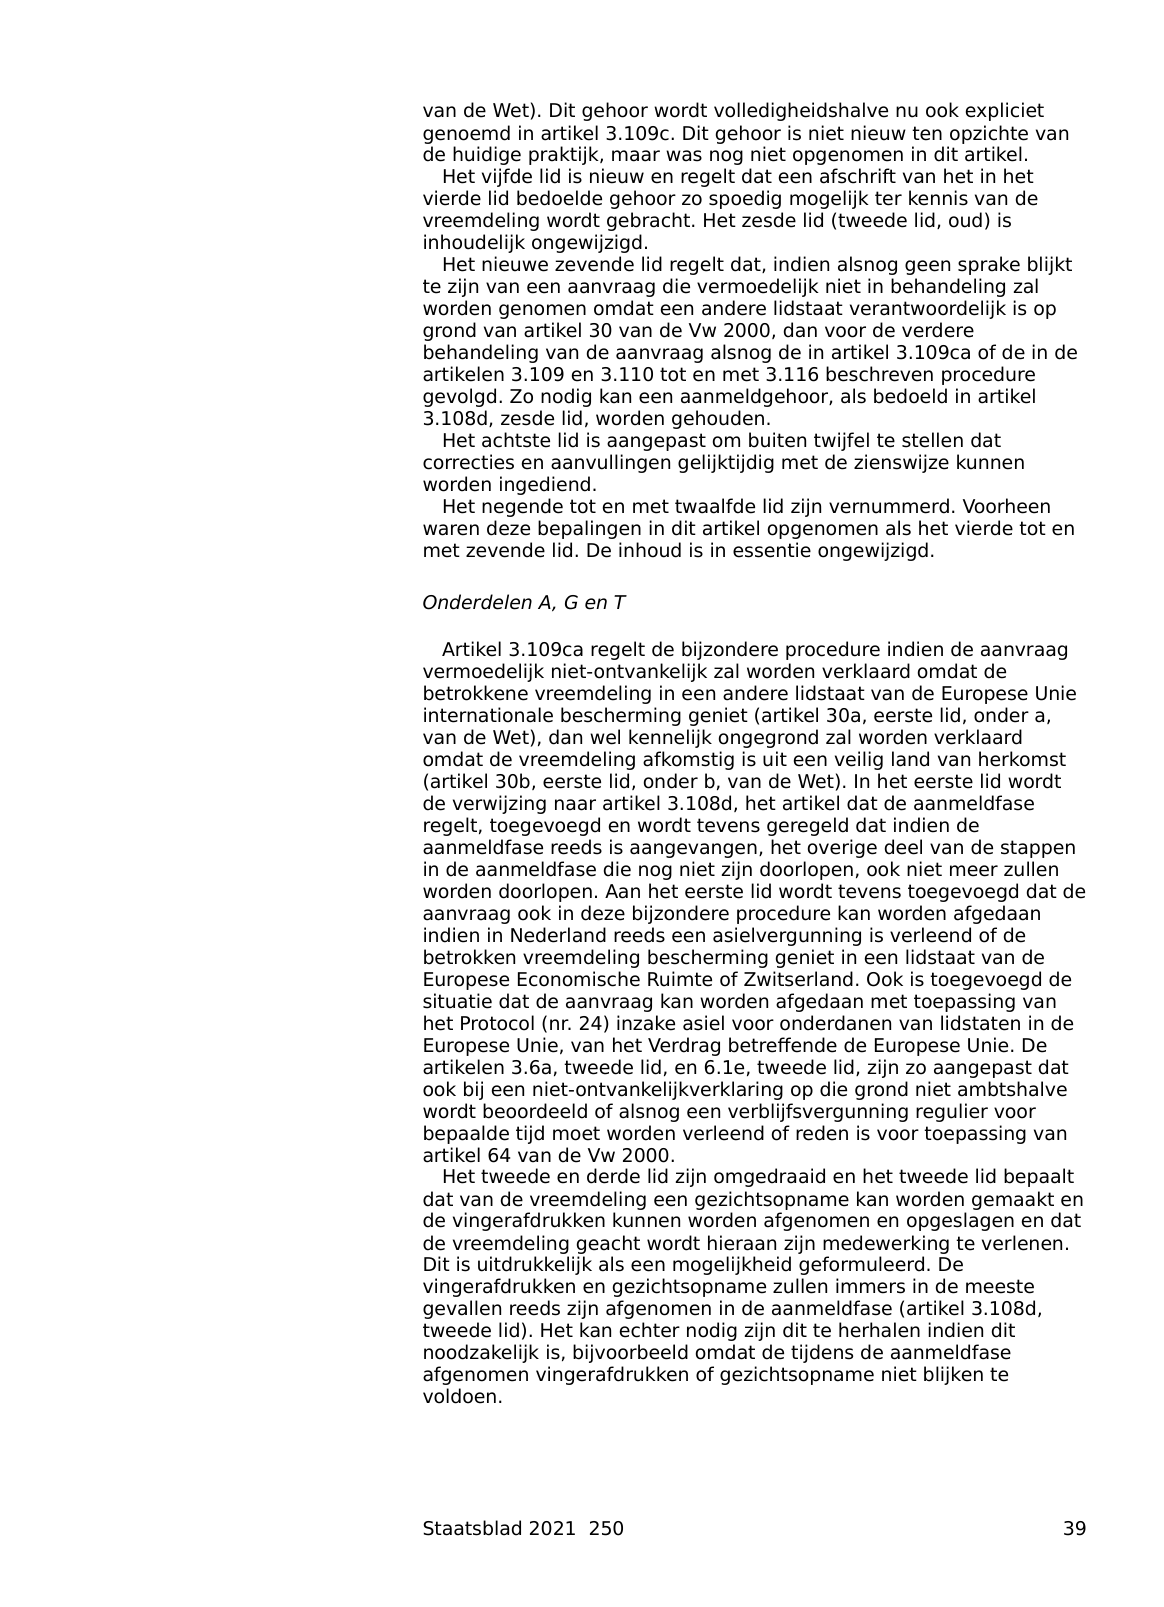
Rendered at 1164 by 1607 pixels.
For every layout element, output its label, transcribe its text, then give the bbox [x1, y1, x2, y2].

text Het negende tot en met twaalfde lid zijn vernummerd. Voorheen waren deze bepalingen in dit artikel opgenomen als het vierde tot en met zevende lid. De inhoud is in essentie ongewijzigd. [422, 496, 1087, 562]
subtitle Onderdelen A, G en T [422, 592, 1087, 614]
text Het achtste lid is aangepast om buiten twijfel te stellen dat correcties en aanvullingen gelijktijdig met de zienswijze kunnen worden ingediend. [422, 430, 1087, 496]
text Het vijfde lid is nieuw en regelt dat een afschrift van het in het vierde lid bedoelde gehoor zo spoedig mogelijk ter kennis van de vreemdeling wordt gebracht. Het zesde lid (tweede lid, oud) is inhoudelijk ongewijzigd. [422, 166, 1087, 254]
text van de Wet). Dit gehoor wordt volledigheidshalve nu ook expliciet genoemd in artikel 3.109c. Dit gehoor is niet nieuw ten opzichte van de huidige praktijk, maar was nog niet opgenomen in dit artikel. [422, 100, 1087, 166]
text Het tweede en derde lid zijn omgedraaid en het tweede lid bepaalt dat van de vreemdeling een gezichtsopname kan worden gemaakt en de vingerafdrukken kunnen worden afgenomen en opgeslagen en dat de vreemdeling geacht wordt hieraan zijn medewerking te verlenen. Dit is uitdrukkelijk als een mogelijkheid geformuleerd. De vingerafdrukken en gezichtsopname zullen immers in de meeste gevallen reeds zijn afgenomen in de aanmeldfase (artikel 3.108d, tweede lid). Het kan echter nodig zijn dit te herhalen indien dit noodzakelijk is, bijvoorbeeld omdat de tijdens de aanmeldfase afgenomen vingerafdrukken of gezichtsopname niet blijken te voldoen. [422, 1166, 1087, 1408]
text Het nieuwe zevende lid regelt dat, indien alsnog geen sprake blijkt te zijn van een aanvraag die vermoedelijk niet in behandeling zal worden genomen omdat een andere lidstaat verantwoordelijk is op grond van artikel 30 van de Vw 2000, dan voor de verdere behandeling van de aanvraag alsnog de in artikel 3.109ca of de in de artikelen 3.109 en 3.110 tot en met 3.116 beschreven procedure gevolgd. Zo nodig kan een aanmeldgehoor, als bedoeld in artikel 3.108d, zesde lid, worden gehouden. [422, 254, 1087, 430]
text Artikel 3.109ca regelt de bijzondere procedure indien de aanvraag vermoedelijk niet-ontvankelijk zal worden verklaard omdat de betrokkene vreemdeling in een andere lidstaat van de Europese Unie internationale bescherming geniet (artikel 30a, eerste lid, onder a, van de Wet), dan wel kennelijk ongegrond zal worden verklaard omdat de vreemdeling afkomstig is uit een veilig land van herkomst (artikel 30b, eerste lid, onder b, van de Wet). In het eerste lid wordt de verwijzing naar artikel 3.108d, het artikel dat de aanmeldfase regelt, toegevoegd en wordt tevens geregeld dat indien de aanmeldfase reeds is aangevangen, het overige deel van de stappen in de aanmeldfase die nog niet zijn doorlopen, ook niet meer zullen worden doorlopen. Aan het eerste lid wordt tevens toegevoegd dat de aanvraag ook in deze bijzondere procedure kan worden afgedaan indien in Nederland reeds een asielvergunning is verleend of de betrokken vreemdeling bescherming geniet in een lidstaat van de Europese Economische Ruimte of Zwitserland. Ook is toegevoegd de situatie dat de aanvraag kan worden afgedaan met toepassing van het Protocol (nr. 24) inzake asiel voor onderdanen van lidstaten in de Europese Unie, van het Verdrag betreffende de Europese Unie. De artikelen 3.6a, tweede lid, en 6.1e, tweede lid, zijn zo aangepast dat ook bij een niet-ontvankelijkverklaring op die grond niet ambtshalve wordt beoordeeld of alsnog een verblijfsvergunning regulier voor bepaalde tijd moet worden verleend of reden is voor toepassing van artikel 64 van de Vw 2000. [422, 639, 1087, 1166]
